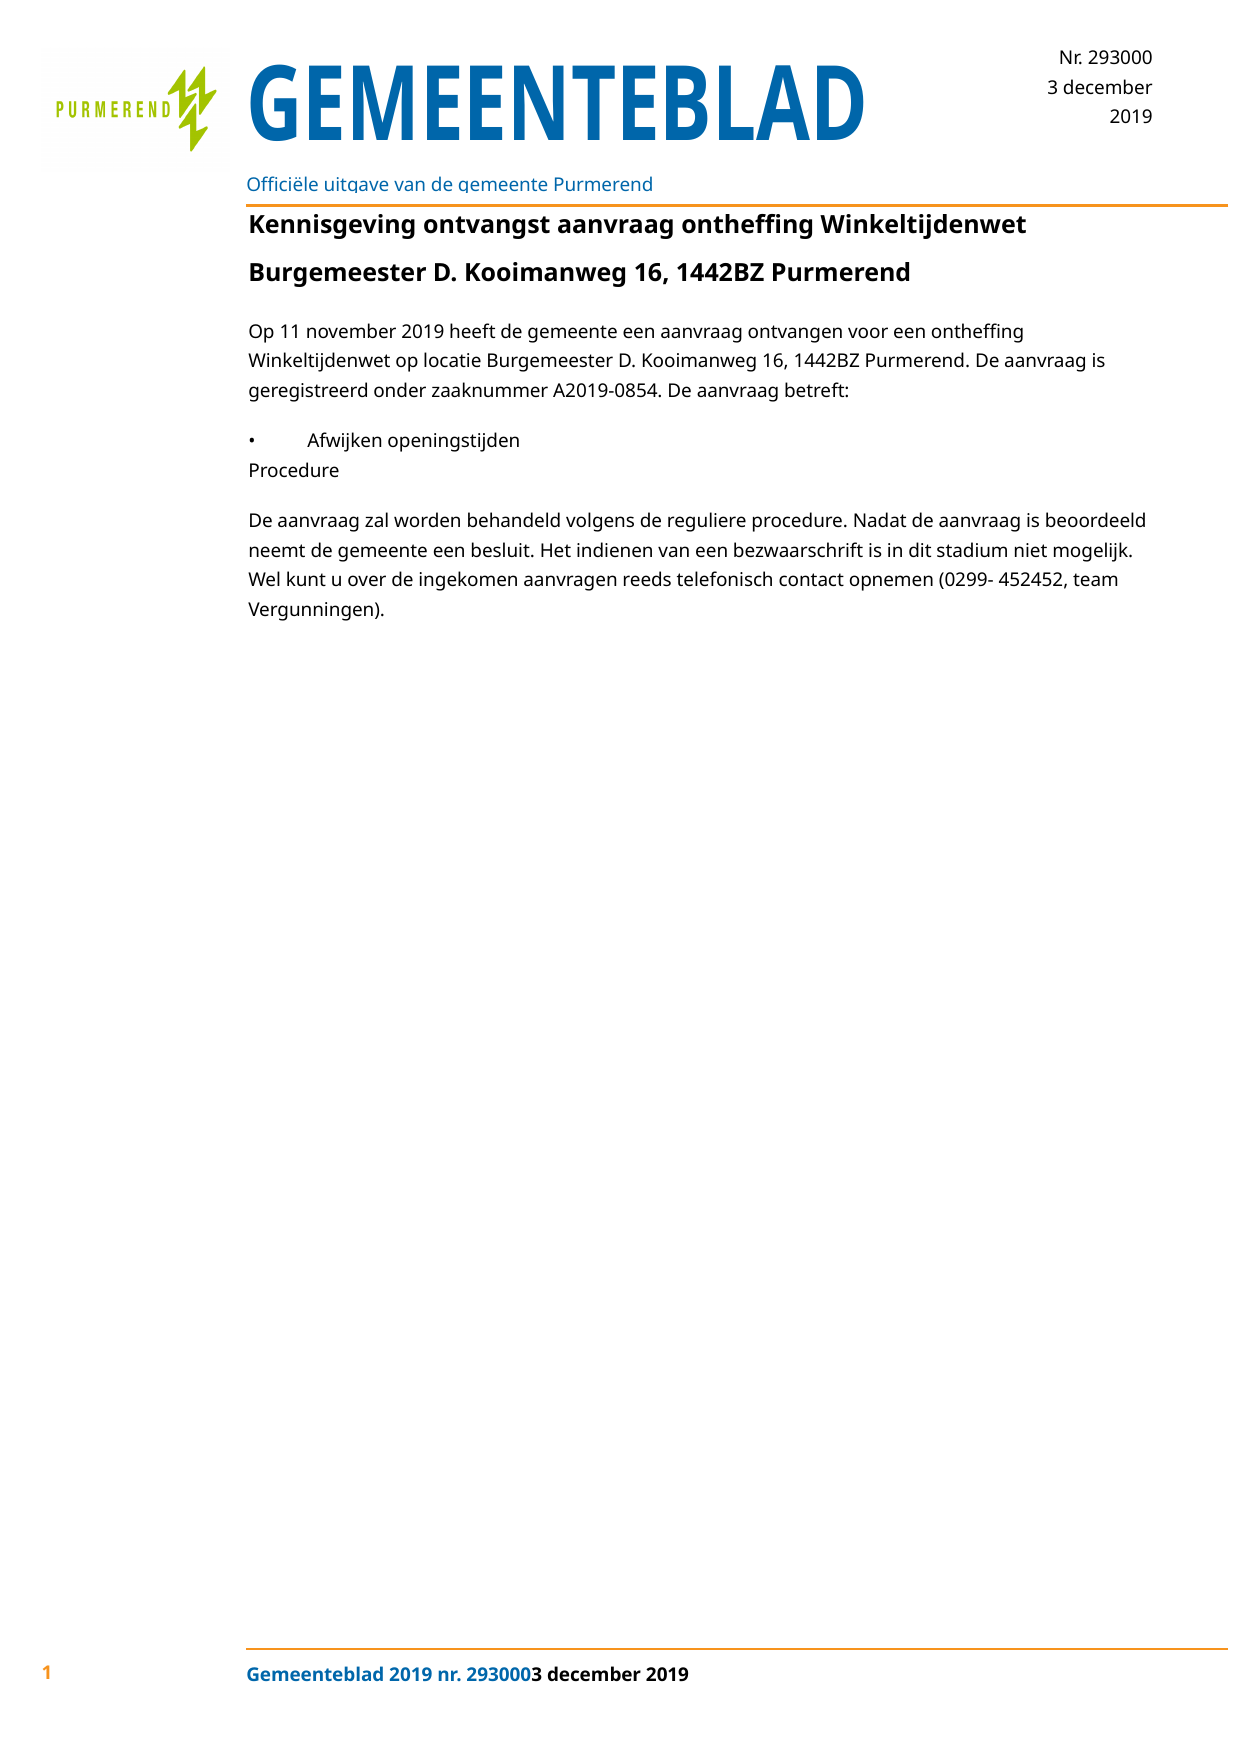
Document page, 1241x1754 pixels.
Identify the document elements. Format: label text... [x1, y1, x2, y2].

text Kennisgeving ontvangst aanvraag ontheffing Winkeltijdenwet Burgemeester D. Kooimanweg 16, 1442BZ Purmerend [248, 207, 1152, 288]
picture [41, 47, 231, 172]
list Afwijken openingstijden [248, 427, 1152, 453]
text De aanvraag zal worden behandeld volgens de reguliere procedure. Nadat de aanvraag is beoordeeld neemt de gemeente een besluit. Het indienen van een bezwaarschrift is in dit stadium niet mogelijk. Wel kunt u over de ingekomen aanvragen reeds telefonisch contact opnemen (0299- 452452, team Vergunningen). [248, 507, 1152, 622]
text Procedure [248, 457, 1152, 483]
text Op 11 november 2019 heeft de gemeente een aanvraag ontvangen voor een ontheffing Winkeltijdenwet op locatie Burgemeester D. Kooimanweg 16, 1442BZ Purmerend. De aanvraag is geregistreerd onder zaaknummer A2019-0854. De aanvraag betreft: [248, 318, 1152, 403]
